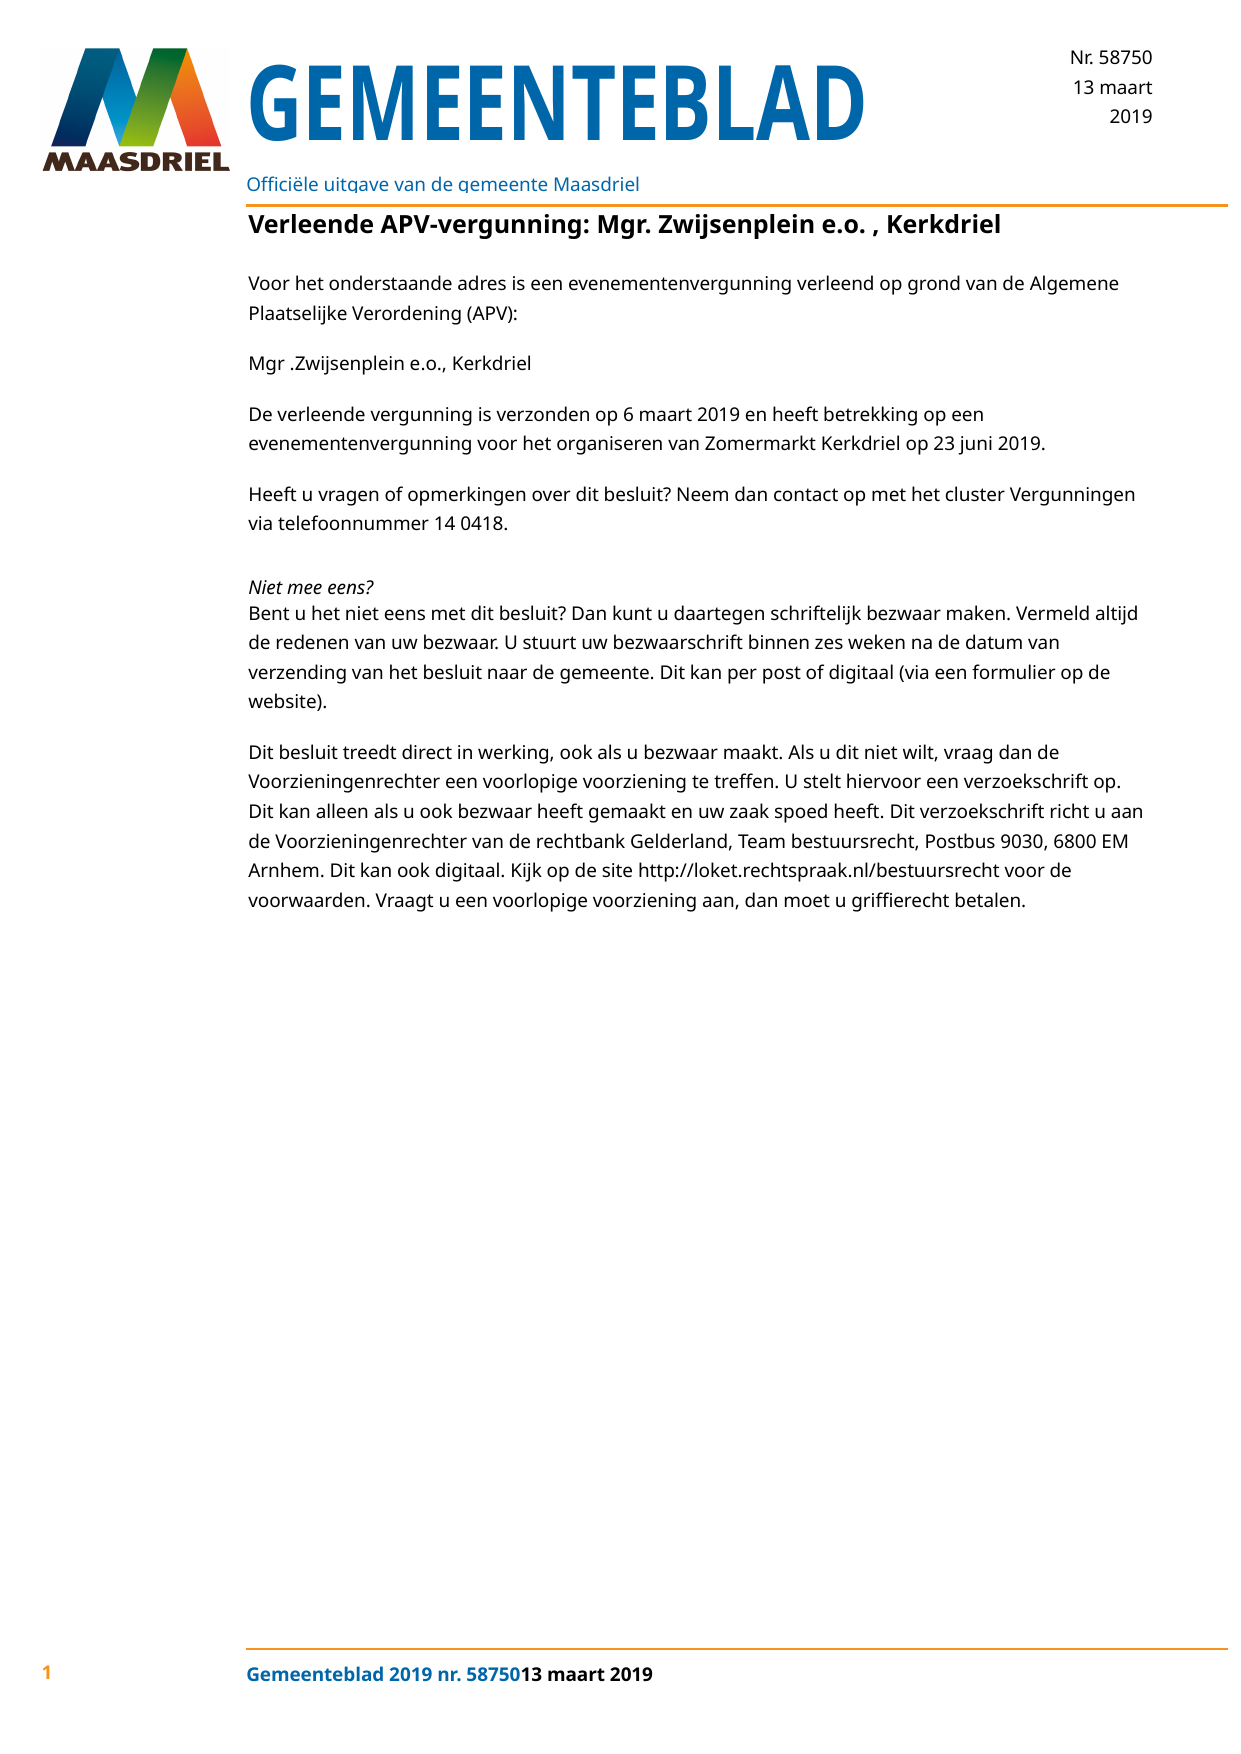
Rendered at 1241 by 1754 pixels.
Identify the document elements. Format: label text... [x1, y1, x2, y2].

text Voor het onderstaande adres is een evenementenvergunning verleend op grond van de Algemene Plaatselijke Verordening (APV): [248, 270, 1152, 326]
picture [41, 47, 231, 172]
text Bent u het niet eens met dit besluit? Dan kunt u daartegen schriftelijk bezwaar maken. Vermeld altijd de redenen van uw bezwaar. U stuurt uw bezwaarschrift binnen zes weken na de datum van verzending van het besluit naar de gemeente. Dit kan per post of digitaal (via een formulier op de website). [248, 600, 1152, 714]
text Dit besluit treedt direct in werking, ook als u bezwaar maakt. Als u dit niet wilt, vraag dan de Voorzieningenrechter een voorlopige voorziening te treffen. U stelt hiervoor een verzoekschrift op. Dit kan alleen als u ook bezwaar heeft gemaakt en uw zaak spoed heeft. Dit verzoekschrift richt u aan de Voorzieningenrechter van de rechtbank Gelderland, Team bestuursrecht, Postbus 9030, 6800 EM Arnhem. Dit kan ook digitaal. Kijk op de site http://loket.rechtspraak.nl/bestuursrecht voor de voorwaarden. Vraagt u een voorlopige voorziening aan, dan moet u griffierecht betalen. [248, 739, 1152, 913]
text Niet mee eens? [248, 574, 1152, 600]
text Verleende APV-vergunning: Mgr. Zwijsenplein e.o. , Kerkdriel [248, 207, 1152, 241]
text De verleende vergunning is verzonden op 6 maart 2019 en heeft betrekking op een evenementenvergunning voor het organiseren van Zomermarkt Kerkdriel op 23 juni 2019. [248, 401, 1152, 456]
text Heeft u vragen of opmerkingen over dit besluit? Neem dan contact op met het cluster Vergunningen via telefoonnummer 14 0418. [248, 481, 1152, 536]
text Mgr .Zwijsenplein e.o., Kerkdriel [248, 350, 1152, 376]
